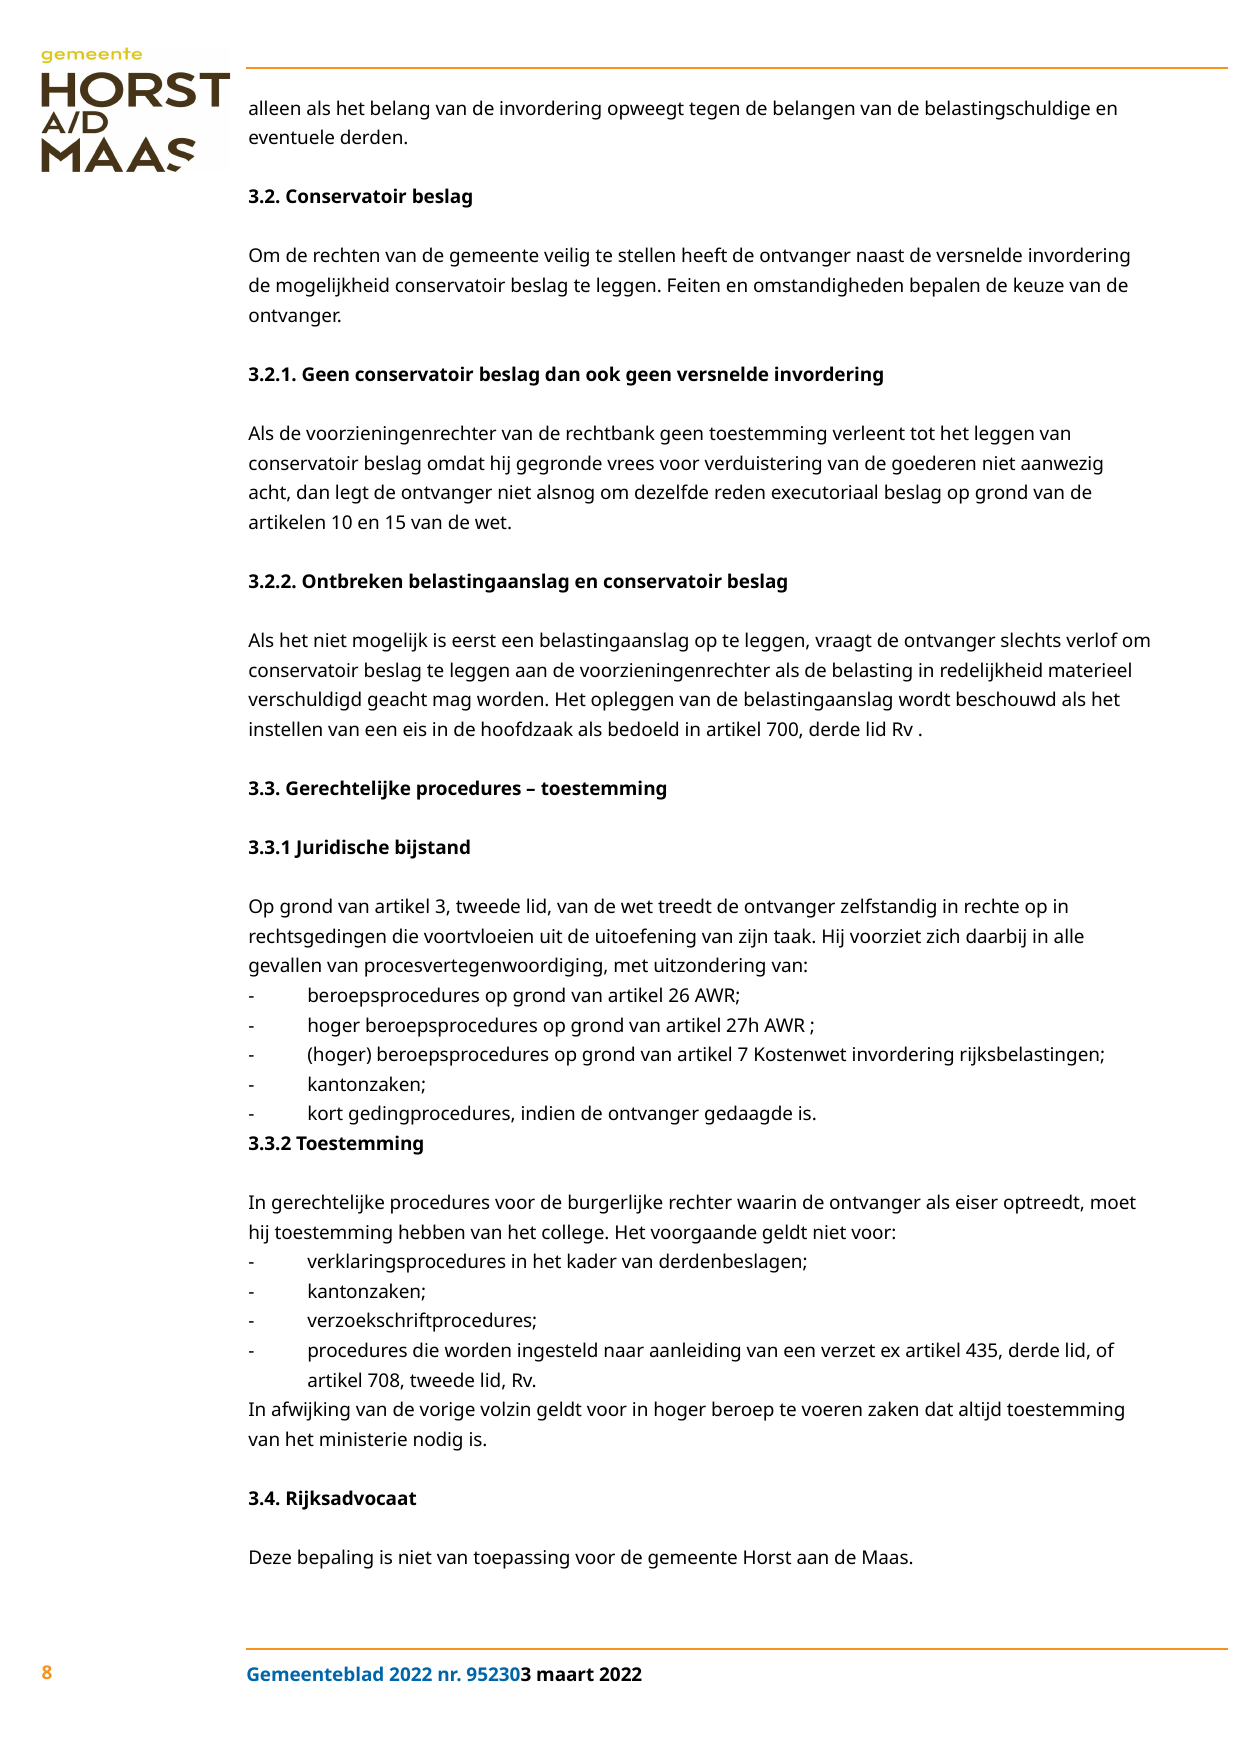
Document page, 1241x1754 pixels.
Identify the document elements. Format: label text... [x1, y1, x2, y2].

list hoger beroepsprocedures op grond van artikel 27h AWR ; [248, 1012, 1152, 1038]
list verzoekschriftprocedures; [248, 1308, 1152, 1333]
list beroepsprocedures op grond van artikel 26 AWR; [248, 982, 1152, 1008]
text Op grond van artikel 3, tweede lid, van de wet treedt de ontvanger zelfstandig in rechte op in rechtsgedingen die voortvloeien uit de uitoefening van zijn taak. Hij voorziet zich daarbij in alle gevallen van procesvertegenwoordiging, met uitzondering van: [248, 893, 1152, 978]
text 3.3.2 Toestemming [248, 1130, 1152, 1156]
text 3.4. Rijksadvocaat [248, 1485, 1152, 1511]
list (hoger) beroepsprocedures op grond van artikel 7 Kostenwet invordering rijksbelastingen; [248, 1041, 1152, 1067]
text 3.3. Gerechtelijke procedures – toestemming [248, 775, 1152, 801]
text Als het niet mogelijk is eerst een belastingaanslag op te leggen, vraagt de ontvanger slechts verlof om conservatoir beslag te leggen aan de voorzieningenrechter als de belasting in redelijkheid materieel verschuldigd geacht mag worden. Het opleggen van de belastingaanslag wordt beschouwd als het instellen van een eis in de hoofdzaak als bedoeld in artikel 700, derde lid Rv . [248, 627, 1152, 742]
list verklaringsprocedures in het kader van derdenbeslagen; [248, 1248, 1152, 1274]
text In gerechtelijke procedures voor de burgerlijke rechter waarin de ontvanger als eiser optreedt, moet hij toestemming hebben van het college. Het voorgaande geldt niet voor: [248, 1189, 1152, 1245]
text 3.2. Conservatoir beslag [248, 183, 1152, 209]
list kantonzaken; [248, 1071, 1152, 1097]
text Als de voorzieningenrechter van de rechtbank geen toestemming verleent tot het leggen van conservatoir beslag omdat hij gegronde vrees voor verduistering van de goederen niet aanwezig acht, dan legt de ontvanger niet alsnog om dezelfde reden executoriaal beslag op grond van de artikelen 10 en 15 van de wet. [248, 420, 1152, 535]
text In afwijking van de vorige volzin geldt voor in hoger beroep te voeren zaken dat altijd toestemming van het ministerie nodig is. [248, 1396, 1152, 1452]
list kantonzaken; [248, 1278, 1152, 1304]
text 3.2.2. Ontbreken belastingaanslag en conservatoir beslag [248, 568, 1152, 594]
list kort gedingprocedures, indien de ontvanger gedaagde is. [248, 1101, 1152, 1126]
text Om de rechten van de gemeente veilig te stellen heeft de ontvanger naast de versnelde invordering de mogelijkheid conservatoir beslag te leggen. Feiten en omstandigheden bepalen de keuze van de ontvanger. [248, 243, 1152, 328]
picture [41, 47, 231, 172]
text Deze bepaling is niet van toepassing voor de gemeente Horst aan de Maas. [248, 1544, 1152, 1570]
text alleen als het belang van de invordering opweegt tegen de belangen van de belastingschuldige en eventuele derden. [248, 95, 1152, 150]
list procedures die worden ingesteld naar aanleiding van een verzet ex artikel 435, derde lid, of artikel 708, tweede lid, Rv. [248, 1337, 1152, 1393]
text 3.3.1 Juridische bijstand [248, 834, 1152, 860]
text 3.2.1. Geen conservatoir beslag dan ook geen versnelde invordering [248, 361, 1152, 387]
